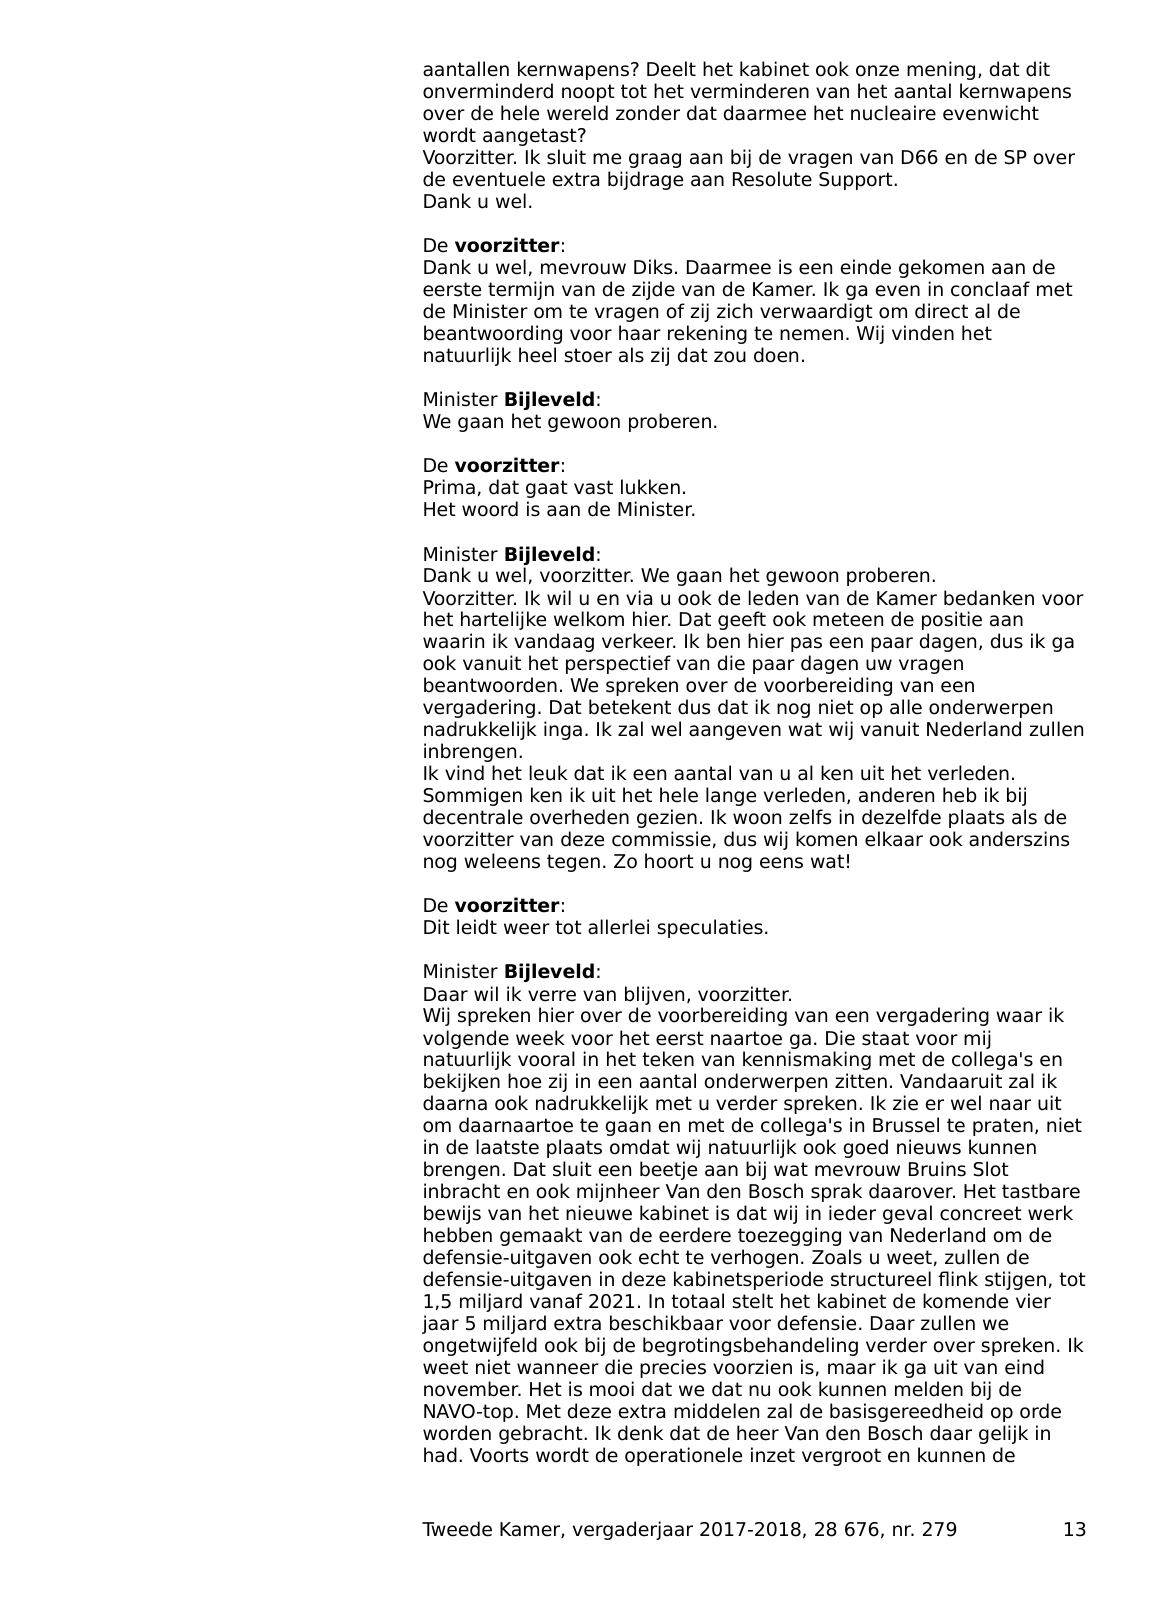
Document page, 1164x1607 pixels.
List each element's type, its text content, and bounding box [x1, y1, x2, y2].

text De voorzitter: [422, 895, 1087, 917]
text Minister Bijleveld: [422, 961, 1087, 983]
text Daar wil ik verre van blijven, voorzitter. [422, 983, 1087, 1005]
text Het woord is aan de Minister. [422, 499, 1087, 521]
text Dank u wel. [422, 191, 1087, 213]
text We gaan het gewoon proberen. [422, 411, 1087, 433]
text Minister Bijleveld: [422, 389, 1087, 411]
text De voorzitter: [422, 455, 1087, 477]
text Dank u wel, mevrouw Diks. Daarmee is een einde gekomen aan de eerste termijn van de zijde van de Kamer. Ik ga even in conclaaf met de Minister om te vragen of zij zich verwaardigt om direct al de beantwoording voor haar rekening te nemen. Wij vinden het natuurlijk heel stoer als zij dat zou doen. [422, 257, 1087, 367]
text Dit leidt weer tot allerlei speculaties. [422, 917, 1087, 939]
text Dank u wel, voorzitter. We gaan het gewoon proberen. [422, 565, 1087, 587]
text Voorzitter. Ik wil u en via u ook de leden van de Kamer bedanken voor het hartelijke welkom hier. Dat geeft ook meteen de positie aan waarin ik vandaag verkeer. Ik ben hier pas een paar dagen, dus ik ga ook vanuit het perspectief van die paar dagen uw vragen beantwoorden. We spreken over de voorbereiding van een vergadering. Dat betekent dus dat ik nog niet op alle onderwerpen nadrukkelijk inga. Ik zal wel aangeven wat wij vanuit Nederland zullen inbrengen. [422, 587, 1087, 763]
text Ik vind het leuk dat ik een aantal van u al ken uit het verleden. Sommigen ken ik uit het hele lange verleden, anderen heb ik bij decentrale overheden gezien. Ik woon zelfs in dezelfde plaats als de voorzitter van deze commissie, dus wij komen elkaar ook anderszins nog weleens tegen. Zo hoort u nog eens wat! [422, 763, 1087, 873]
text aantallen kernwapens? Deelt het kabinet ook onze mening, dat dit onverminderd noopt tot het verminderen van het aantal kernwapens over de hele wereld zonder dat daarmee het nucleaire evenwicht wordt aangetast? [422, 59, 1087, 147]
text Wij spreken hier over de voorbereiding van een vergadering waar ik volgende week voor het eerst naartoe ga. Die staat voor mij natuurlijk vooral in het teken van kennismaking met de collega's en bekijken hoe zij in een aantal onderwerpen zitten. Vandaaruit zal ik daarna ook nadrukkelijk met u verder spreken. Ik zie er wel naar uit om daarnaartoe te gaan en met de collega's in Brussel te praten, niet in de laatste plaats omdat wij natuurlijk ook goed nieuws kunnen brengen. Dat sluit een beetje aan bij wat mevrouw Bruins Slot inbracht en ook mijnheer Van den Bosch sprak daarover. Het tastbare bewijs van het nieuwe kabinet is dat wij in ieder geval concreet werk hebben gemaakt van de eerdere toezegging van Nederland om de defensie-uitgaven ook echt te verhogen. Zoals u weet, zullen de defensie-uitgaven in deze kabinetsperiode structureel flink stijgen, tot 1,5 miljard vanaf 2021. In totaal stelt het kabinet de komende vier jaar 5 miljard extra beschikbaar voor defensie. Daar zullen we ongetwijfeld ook bij de begrotingsbehandeling verder over spreken. Ik weet niet wanneer die precies voorzien is, maar ik ga uit van eind november. Het is mooi dat we dat nu ook kunnen melden bij de NAVO-top. Met deze extra middelen zal de basisgereedheid op orde worden gebracht. Ik denk dat de heer Van den Bosch daar gelijk in had. Voorts wordt de operationele inzet vergroot en kunnen de [422, 1005, 1087, 1467]
text Prima, dat gaat vast lukken. [422, 477, 1087, 499]
text De voorzitter: [422, 235, 1087, 257]
text Voorzitter. Ik sluit me graag aan bij de vragen van D66 en de SP over de eventuele extra bijdrage aan Resolute Support. [422, 147, 1087, 191]
text Minister Bijleveld: [422, 543, 1087, 565]
